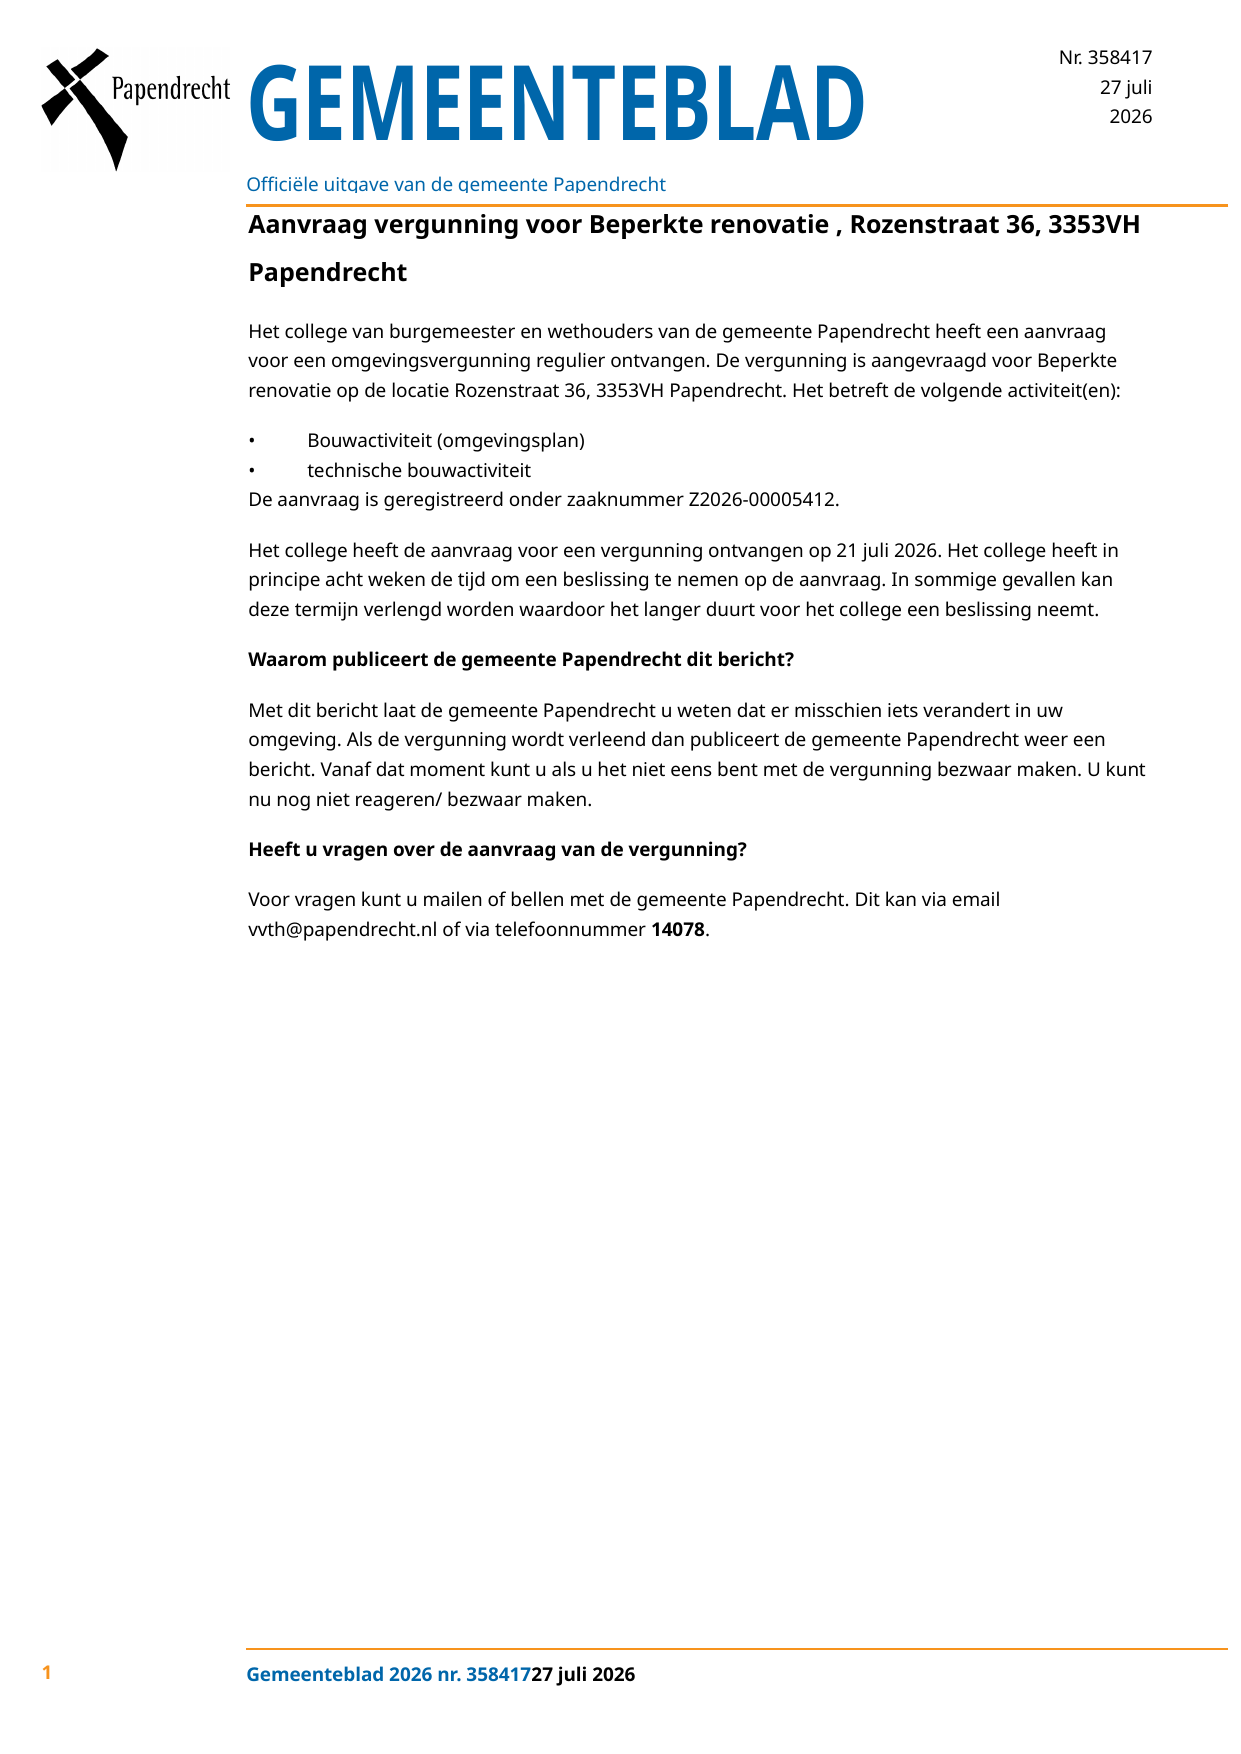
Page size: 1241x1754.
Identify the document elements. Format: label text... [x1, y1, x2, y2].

list Bouwactiviteit (omgevingsplan) [248, 427, 1152, 453]
text Waarom publiceert de gemeente Papendrecht dit bericht? [248, 647, 1152, 672]
text Heeft u vragen over de aanvraag van de vergunning? [248, 836, 1152, 862]
list technische bouwactiviteit [248, 457, 1152, 483]
text Voor vragen kunt u mailen of bellen met de gemeente Papendrecht. Dit kan via email vvth@papendrecht.nl of via telefoonnummer 14078. [248, 887, 1152, 942]
text De aanvraag is geregistreerd onder zaaknummer Z2026-00005412. [248, 487, 1152, 512]
text Het college heeft de aanvraag voor een vergunning ontvangen op 21 juli 2026. Het college heeft in principe acht weken de tijd om een beslissing te nemen op de aanvraag. In sommige gevallen kan deze termijn verlengd worden waardoor het langer duurt voor het college een beslissing neemt. [248, 537, 1152, 622]
picture [41, 47, 231, 172]
text Aanvraag vergunning voor Beperkte renovatie , Rozenstraat 36, 3353VH Papendrecht [248, 207, 1152, 288]
text Het college van burgemeester en wethouders van de gemeente Papendrecht heeft een aanvraag voor een omgevingsvergunning regulier ontvangen. De vergunning is aangevraagd voor Beperkte renovatie op de locatie Rozenstraat 36, 3353VH Papendrecht. Het betreft de volgende activiteit(en): [248, 318, 1152, 403]
text Met dit bericht laat de gemeente Papendrecht u weten dat er misschien iets verandert in uw omgeving. Als de vergunning wordt verleend dan publiceert de gemeente Papendrecht weer een bericht. Vanaf dat moment kunt u als u het niet eens bent met de vergunning bezwaar maken. U kunt nu nog niet reageren/ bezwaar maken. [248, 697, 1152, 812]
